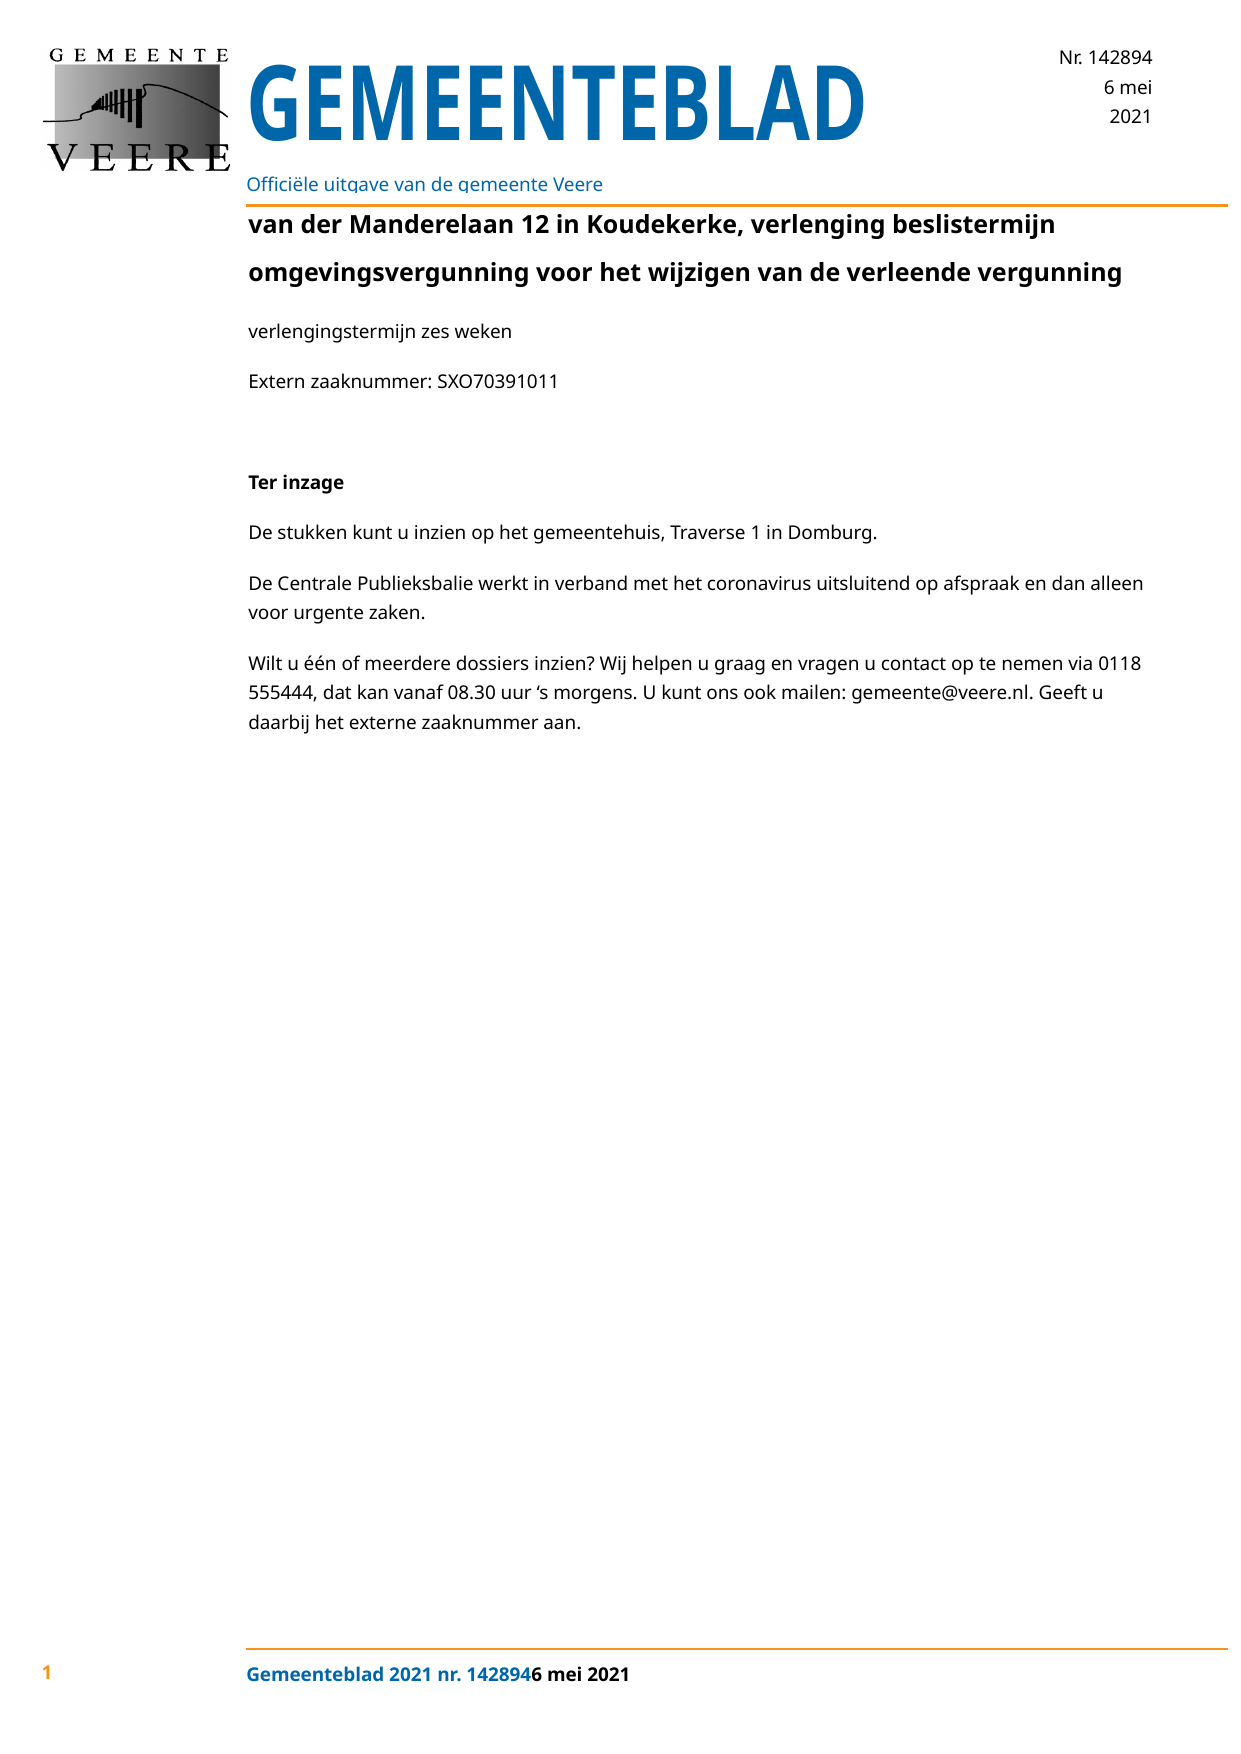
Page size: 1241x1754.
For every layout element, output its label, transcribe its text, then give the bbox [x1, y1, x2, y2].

picture [41, 47, 231, 172]
text Ter inzage [248, 469, 1152, 495]
text van der Manderelaan 12 in Koudekerke, verlenging beslistermijn omgevingsvergunning voor het wijzigen van de verleende vergunning [248, 207, 1152, 288]
text De Centrale Publieksbalie werkt in verband met het coronavirus uitsluitend op afspraak en dan alleen voor urgente zaken. [248, 570, 1152, 625]
text Wilt u één of meerdere dossiers inzien? Wij helpen u graag en vragen u contact op te nemen via 0118 555444, dat kan vanaf 08.30 uur ‘s morgens. U kunt ons ook mailen: gemeente@veere.nl. Geeft u daarbij het externe zaaknummer aan. [248, 650, 1152, 735]
text Extern zaaknummer: SXO70391011 [248, 368, 1152, 394]
text verlengingstermijn zes weken [248, 318, 1152, 344]
text De stukken kunt u inzien op het gemeentehuis, Traverse 1 in Domburg. [248, 519, 1152, 545]
